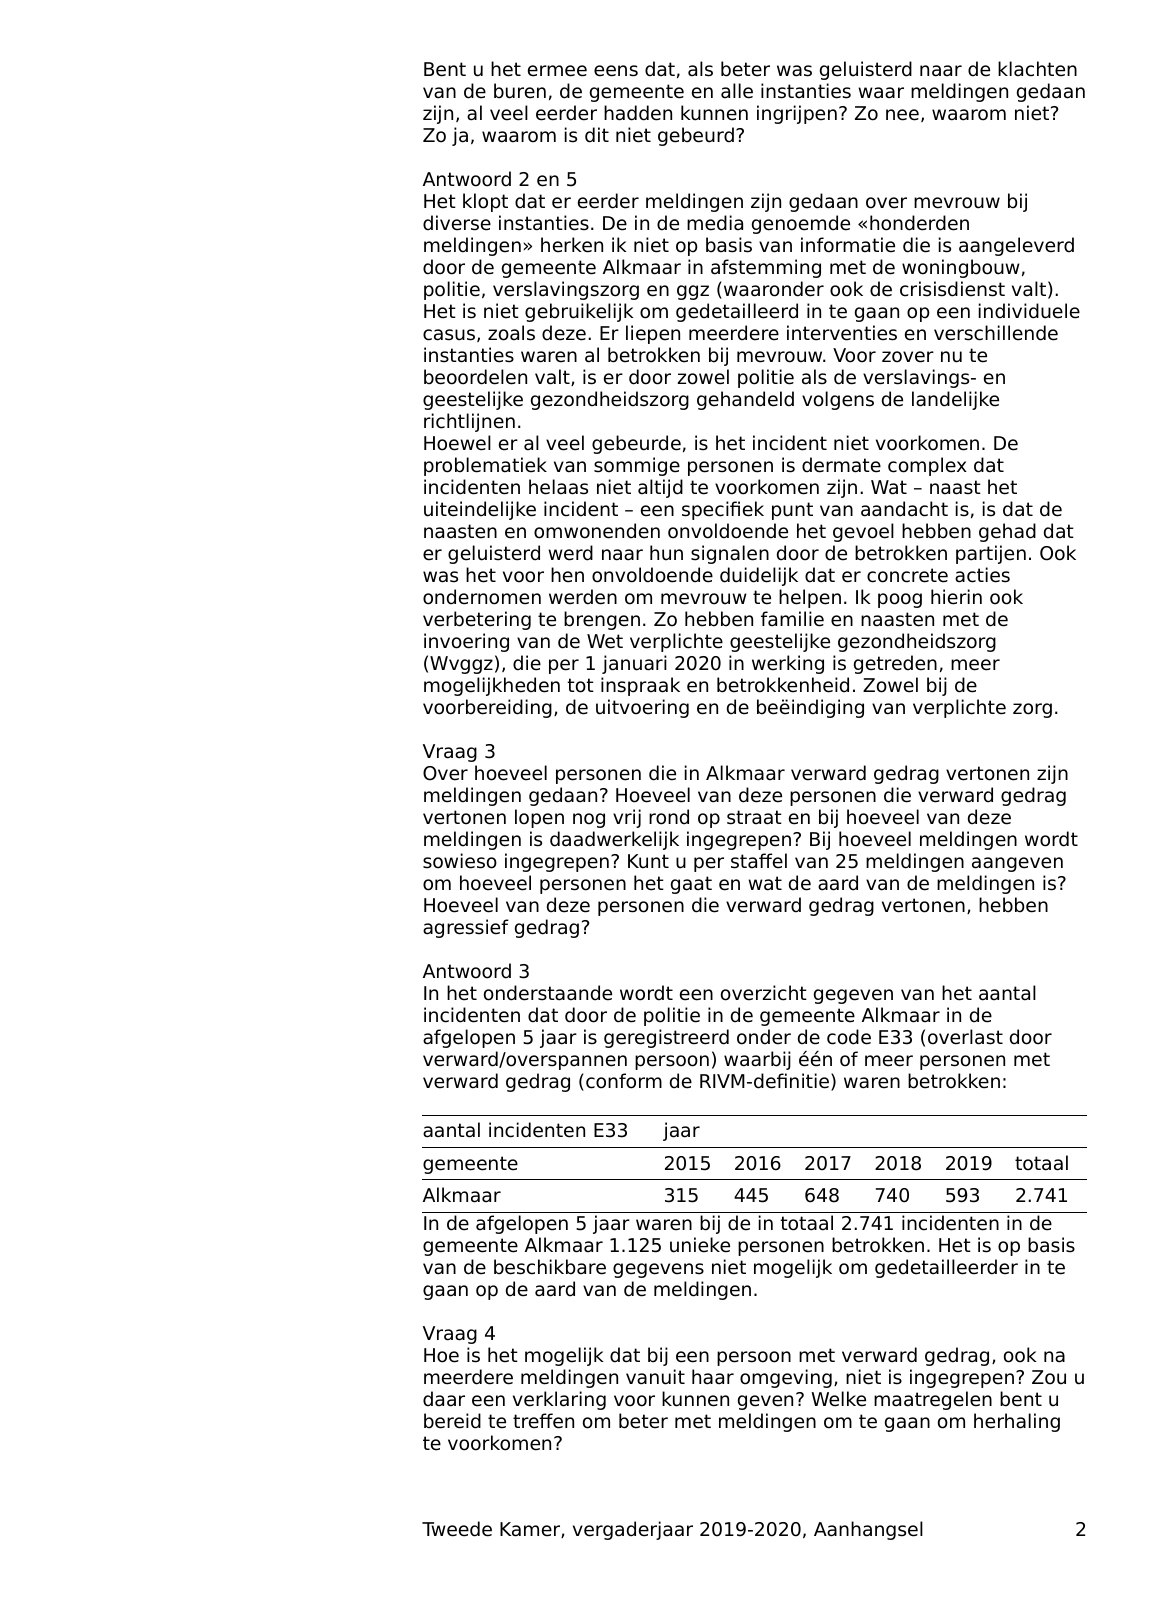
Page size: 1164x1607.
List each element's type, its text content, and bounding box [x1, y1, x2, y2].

text In het onderstaande wordt een overzicht gegeven van het aantal incidenten dat door de politie in de gemeente Alkmaar in de afgelopen 5 jaar is geregistreerd onder de code E33 (overlast door verward/overspannen persoon) waarbij één of meer personen met verward gedrag (conform de RIVM-definitie) waren betrokken: [422, 983, 1087, 1093]
text Vraag 4 [422, 1323, 1087, 1345]
table_cell 593 [939, 1180, 1009, 1212]
text Antwoord 2 en 5 [422, 169, 1087, 191]
text Over hoeveel personen die in Alkmaar verward gedrag vertonen zijn meldingen gedaan? Hoeveel van deze personen die verward gedrag vertonen lopen nog vrij rond op straat en bij hoeveel van deze meldingen is daadwerkelijk ingegrepen? Bij hoeveel meldingen wordt sowieso ingegrepen? Kunt u per staffel van 25 meldingen aangeven om hoeveel personen het gaat en wat de aard van de meldingen is? Hoeveel van deze personen die verward gedrag vertonen, hebben agressief gedrag? [422, 763, 1087, 939]
table_cell 648 [798, 1180, 868, 1212]
table_header aantal incidenten E33 [422, 1116, 657, 1147]
text Hoewel er al veel gebeurde, is het incident niet voorkomen. De problematiek van sommige personen is dermate complex dat incidenten helaas niet altijd te voorkomen zijn. Wat – naast het uiteindelijke incident – een specifiek punt van aandacht is, is dat de naasten en omwonenden onvoldoende het gevoel hebben gehad dat er geluisterd werd naar hun signalen door de betrokken partijen. Ook was het voor hen onvoldoende duidelijk dat er concrete acties ondernomen werden om mevrouw te helpen. Ik poog hierin ook verbetering te brengen. Zo hebben familie en naasten met de invoering van de Wet verplichte geestelijke gezondheidszorg (Wvggz), die per 1 januari 2020 in werking is getreden, meer mogelijkheden tot inspraak en betrokkenheid. Zowel bij de voorbereiding, de uitvoering en de beëindiging van verplichte zorg. [422, 433, 1087, 719]
table_header jaar [657, 1116, 728, 1147]
table_cell 2.741 [1009, 1180, 1087, 1212]
text Vraag 3 [422, 741, 1087, 763]
table_cell 2016 [728, 1148, 798, 1179]
table_cell 315 [657, 1180, 728, 1212]
table_cell 2019 [939, 1148, 1009, 1179]
text Bent u het ermee eens dat, als beter was geluisterd naar de klachten van de buren, de gemeente en alle instanties waar meldingen gedaan zijn, al veel eerder hadden kunnen ingrijpen? Zo nee, waarom niet? Zo ja, waarom is dit niet gebeurd? [422, 59, 1087, 147]
table_header [1009, 1116, 1087, 1147]
table_cell gemeente [422, 1148, 657, 1179]
text In de afgelopen 5 jaar waren bij de in totaal 2.741 incidenten in de gemeente Alkmaar 1.125 unieke personen betrokken. Het is op basis van de beschikbare gegevens niet mogelijk om gedetailleerder in te gaan op de aard van de meldingen. [422, 1213, 1087, 1301]
text Het klopt dat er eerder meldingen zijn gedaan over mevrouw bij diverse instanties. De in de media genoemde «honderden meldingen» herken ik niet op basis van informatie die is aangeleverd door de gemeente Alkmaar in afstemming met de woningbouw, politie, verslavingszorg en ggz (waaronder ook de crisisdienst valt). Het is niet gebruikelijk om gedetailleerd in te gaan op een individuele casus, zoals deze. Er liepen meerdere interventies en verschillende instanties waren al betrokken bij mevrouw. Voor zover nu te beoordelen valt, is er door zowel politie als de verslavings- en geestelijke gezondheidszorg gehandeld volgens de landelijke richtlijnen. [422, 191, 1087, 433]
table_cell totaal [1009, 1148, 1087, 1179]
table_header [868, 1116, 938, 1147]
table_header [728, 1116, 798, 1147]
table_cell Alkmaar [422, 1180, 657, 1212]
table_header [939, 1116, 1009, 1147]
text Antwoord 3 [422, 961, 1087, 983]
table_cell 2017 [798, 1148, 868, 1179]
text Hoe is het mogelijk dat bij een persoon met verward gedrag, ook na meerdere meldingen vanuit haar omgeving, niet is ingegrepen? Zou u daar een verklaring voor kunnen geven? Welke maatregelen bent u bereid te treffen om beter met meldingen om te gaan om herhaling te voorkomen? [422, 1345, 1087, 1455]
table_cell 2018 [868, 1148, 938, 1179]
table_cell 740 [868, 1180, 938, 1212]
table_cell 2015 [657, 1148, 728, 1179]
table_cell 445 [728, 1180, 798, 1212]
table_header [798, 1116, 868, 1147]
